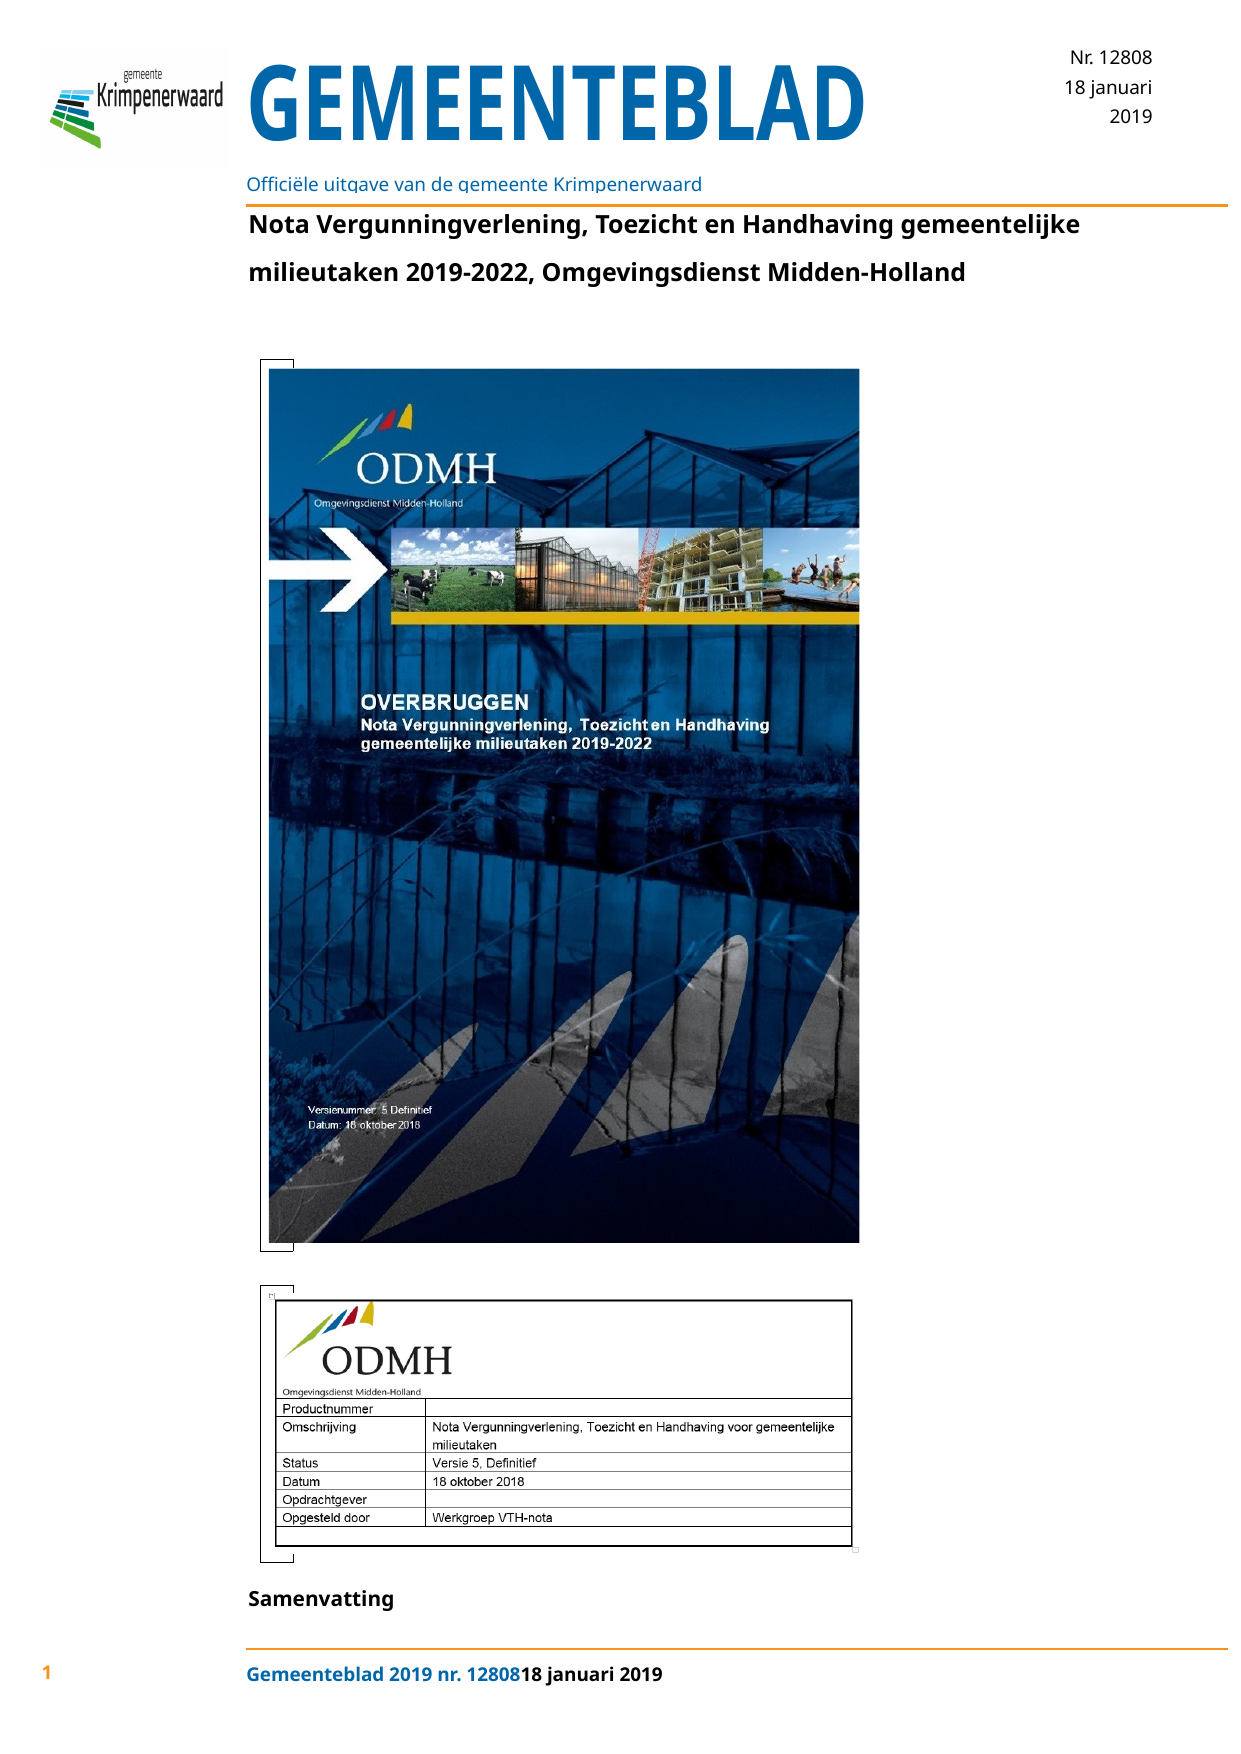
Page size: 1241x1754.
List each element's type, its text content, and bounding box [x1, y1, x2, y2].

picture [268, 1293, 860, 1554]
text Nota Vergunningverlening, Toezicht en Handhaving gemeentelijke milieutaken 2019-2022, Omgevingsdienst Midden-Holland [248, 207, 1152, 288]
picture [41, 47, 231, 172]
picture [268, 368, 860, 1243]
text Samenvatting [248, 1584, 1152, 1612]
